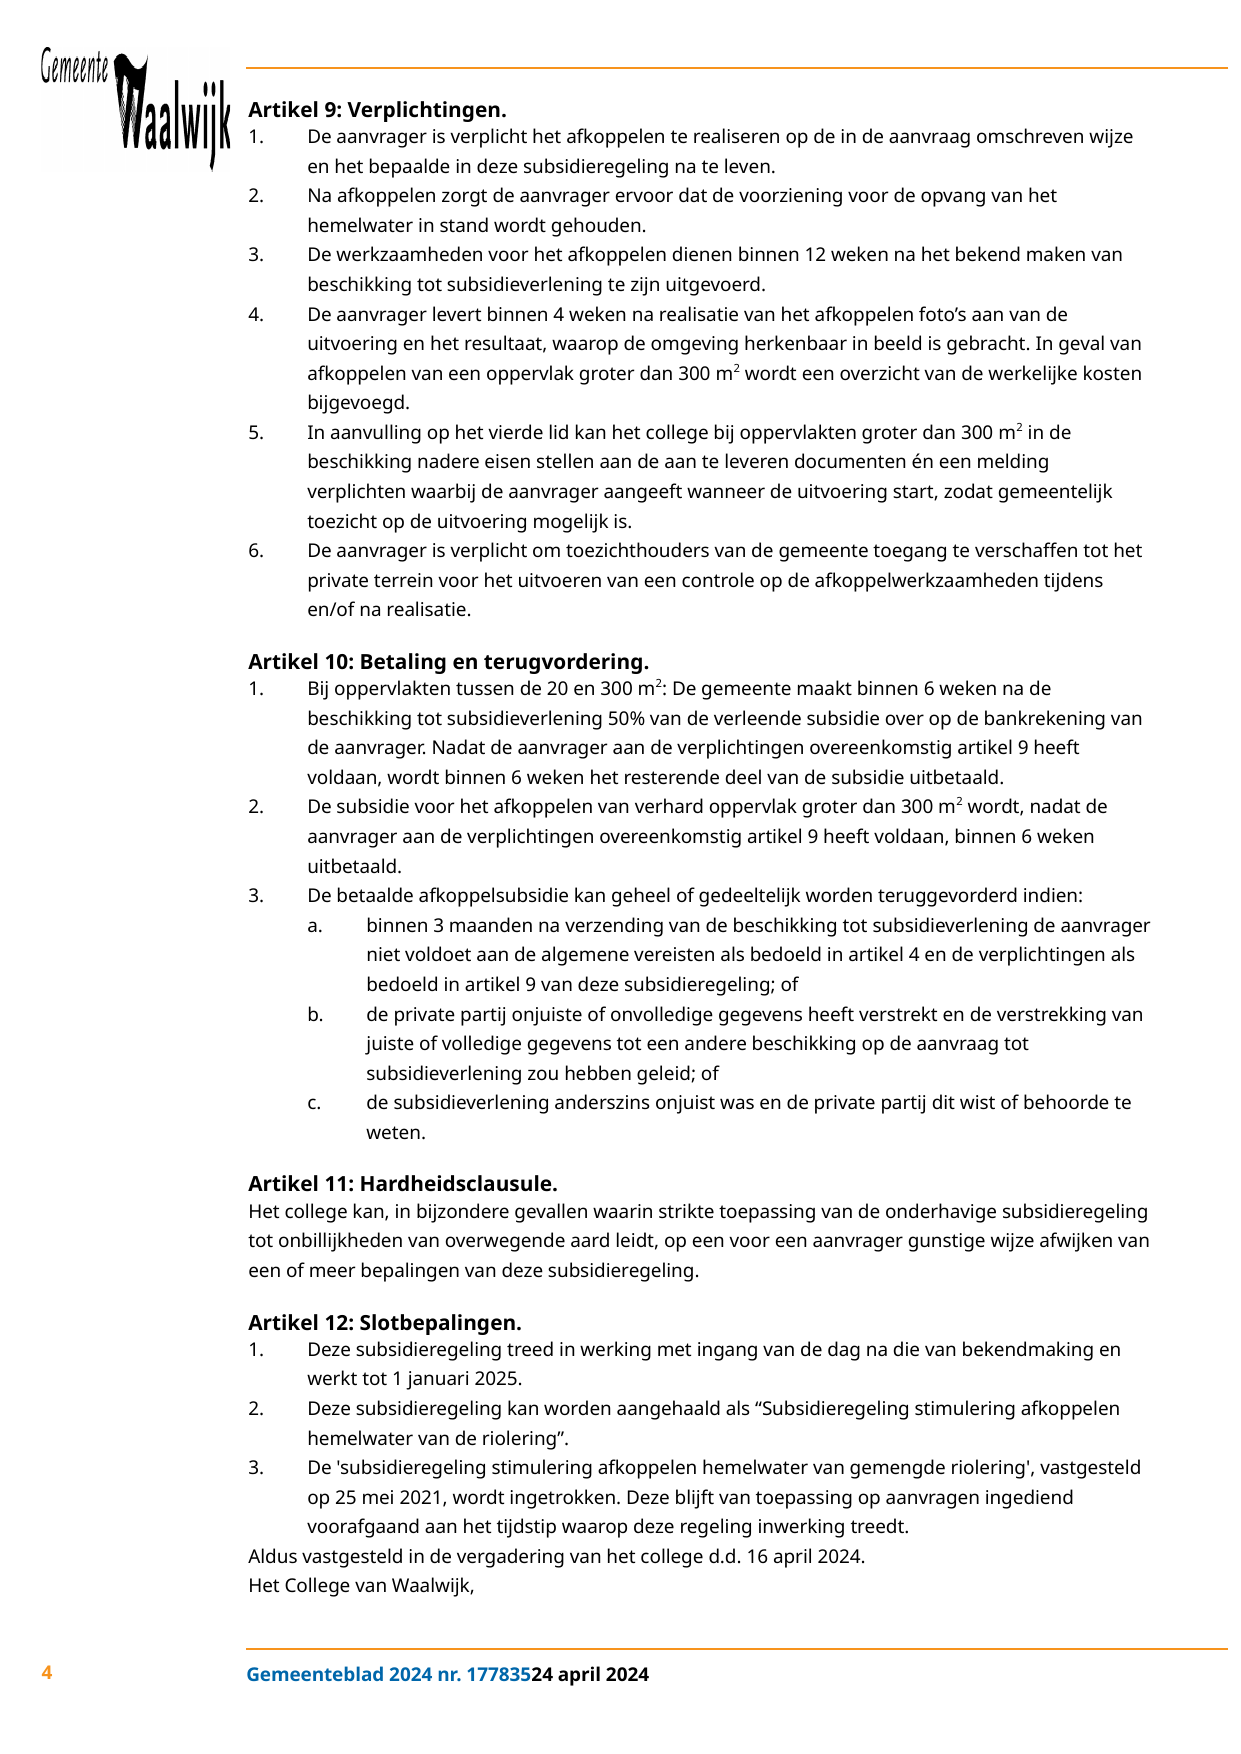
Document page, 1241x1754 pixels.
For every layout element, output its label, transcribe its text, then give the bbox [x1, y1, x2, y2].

list De aanvrager levert binnen 4 weken na realisatie van het afkoppelen foto’s aan van de uitvoering en het resultaat, waarop de omgeving herkenbaar in beeld is gebracht. In geval van afkoppelen van een oppervlak groter dan 300 m2 wordt een overzicht van de werkelijke kosten bijgevoegd. [248, 301, 1152, 415]
list In aanvulling op het vierde lid kan het college bij oppervlakten groter dan 300 m2 in de beschikking nadere eisen stellen aan de aan te leveren documenten én een melding verplichten waarbij de aanvrager aangeeft wanneer de uitvoering start, zodat gemeentelijk toezicht op de uitvoering mogelijk is. [248, 419, 1152, 533]
list De aanvrager is verplicht om toezichthouders van de gemeente toegang te verschaffen tot het private terrein voor het uitvoeren van een controle op de afkoppelwerkzaamheden tijdens en/of na realisatie. [248, 537, 1152, 622]
list De betaalde afkoppelsubsidie kan geheel of gedeeltelijk worden teruggevorderd indien: [248, 882, 1152, 908]
list Na afkoppelen zorgt de aanvrager ervoor dat de voorziening voor de opvang van het hemelwater in stand wordt gehouden. [248, 182, 1152, 238]
list Bij oppervlakten tussen de 20 en 300 m2: De gemeente maakt binnen 6 weken na de beschikking tot subsidieverlening 50% van de verleende subsidie over op de bankrekening van de aanvrager. Nadat de aanvrager aan de verplichtingen overeenkomstig artikel 9 heeft voldaan, wordt binnen 6 weken het resterende deel van de subsidie uitbetaald. [248, 675, 1152, 790]
picture [41, 47, 231, 172]
list De 'subsidieregeling stimulering afkoppelen hemelwater van gemengde riolering', vastgesteld op 25 mei 2021, wordt ingetrokken. Deze blijft van toepassing op aanvragen ingediend voorafgaand aan het tijdstip waarop deze regeling inwerking treedt. [248, 1454, 1152, 1539]
text Artikel 11: Hardheidsclausule. [248, 1169, 1152, 1198]
text Aldus vastgesteld in de vergadering van het college d.d. 16 april 2024. [248, 1543, 1152, 1569]
list De werkzaamheden voor het afkoppelen dienen binnen 12 weken na het bekend maken van beschikking tot subsidieverlening te zijn uitgevoerd. [248, 242, 1152, 297]
list binnen 3 maanden na verzending van de beschikking tot subsidieverlening de aanvrager niet voldoet aan de algemene vereisten als bedoeld in artikel 4 en de verplichtingen als bedoeld in artikel 9 van deze subsidieregeling; of [307, 912, 1152, 997]
text Artikel 9: Verplichtingen. [248, 95, 1152, 123]
text Artikel 10: Betaling en terugvordering. [248, 647, 1152, 675]
list Deze subsidieregeling treed in werking met ingang van de dag na die van bekendmaking en werkt tot 1 januari 2025. [248, 1336, 1152, 1391]
list de private partij onjuiste of onvolledige gegevens heeft verstrekt en de verstrekking van juiste of volledige gegevens tot een andere beschikking op de aanvraag tot subsidieverlening zou hebben geleid; of [307, 1001, 1152, 1086]
list De aanvrager is verplicht het afkoppelen te realiseren op de in de aanvraag omschreven wijze en het bepaalde in deze subsidieregeling na te leven. [248, 123, 1152, 178]
list de subsidieverlening anderszins onjuist was en de private partij dit wist of behoorde te weten. [307, 1089, 1152, 1145]
text Het College van Waalwijk, [248, 1573, 1152, 1598]
list Deze subsidieregeling kan worden aangehaald als “Subsidieregeling stimulering afkoppelen hemelwater van de riolering”. [248, 1395, 1152, 1451]
text Het college kan, in bijzondere gevallen waarin strikte toepassing van de onderhavige subsidieregeling tot onbillijkheden van overwegende aard leidt, op een voor een aanvrager gunstige wijze afwijken van een of meer bepalingen van deze subsidieregeling. [248, 1198, 1152, 1283]
text Artikel 12: Slotbepalingen. [248, 1308, 1152, 1336]
list De subsidie voor het afkoppelen van verhard oppervlak groter dan 300 m2 wordt, nadat de aanvrager aan de verplichtingen overeenkomstig artikel 9 heeft voldaan, binnen 6 weken uitbetaald. [248, 794, 1152, 879]
